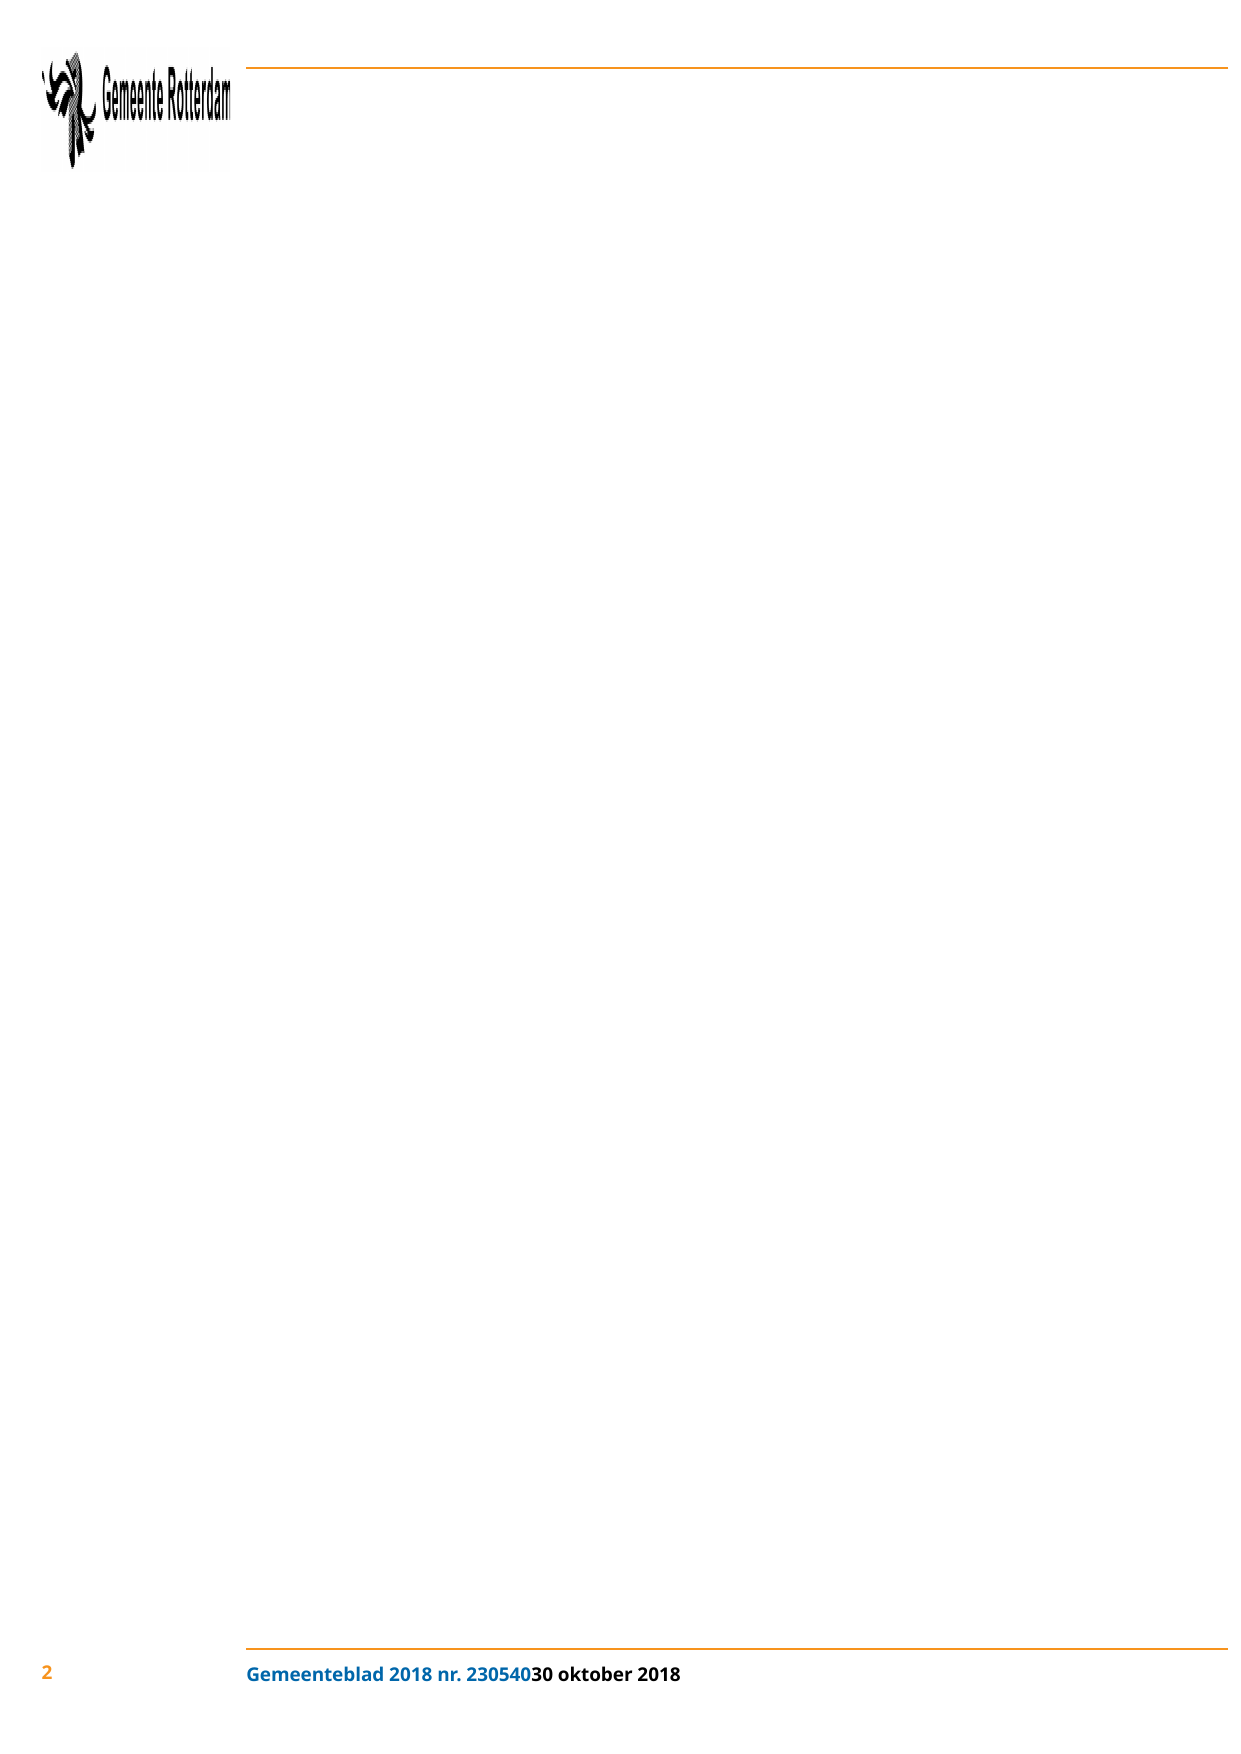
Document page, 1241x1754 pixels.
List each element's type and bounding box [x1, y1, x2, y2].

picture [41, 47, 231, 172]
